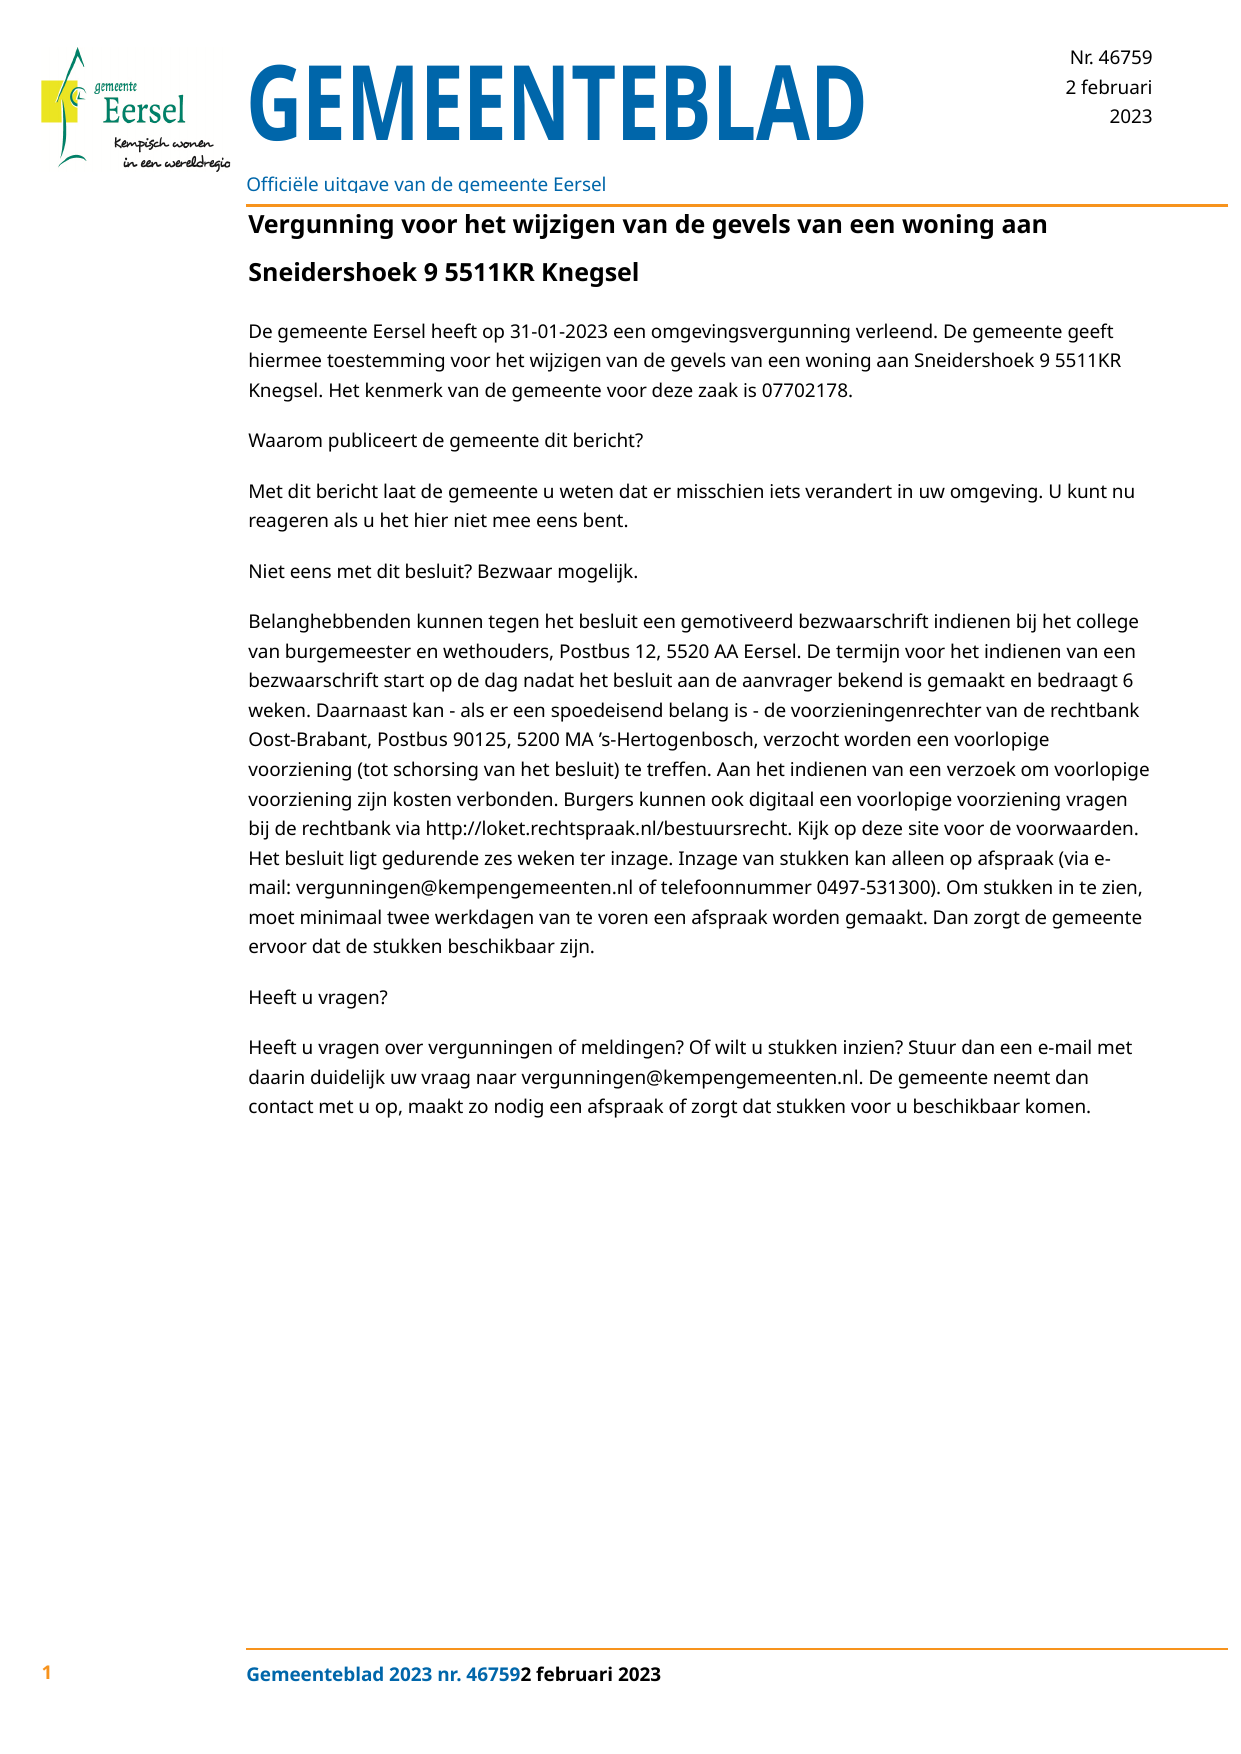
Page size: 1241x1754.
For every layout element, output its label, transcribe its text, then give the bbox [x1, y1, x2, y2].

picture [41, 47, 231, 172]
text Vergunning voor het wijzigen van de gevels van een woning aan Sneidershoek 9 5511KR Knegsel [248, 207, 1152, 288]
text Heeft u vragen over vergunningen of meldingen? Of wilt u stukken inzien? Stuur dan een e-mail met daarin duidelijk uw vraag naar vergunningen@kempengemeenten.nl. De gemeente neemt dan contact met u op, maakt zo nodig een afspraak of zorgt dat stukken voor u beschikbaar komen. [248, 1034, 1152, 1119]
text De gemeente Eersel heeft op 31-01-2023 een omgevingsvergunning verleend. De gemeente geeft hiermee toestemming voor het wijzigen van de gevels van een woning aan Sneidershoek 9 5511KR Knegsel. Het kenmerk van de gemeente voor deze zaak is 07702178. [248, 318, 1152, 403]
text Belanghebbenden kunnen tegen het besluit een gemotiveerd bezwaarschrift indienen bij het college van burgemeester en wethouders, Postbus 12, 5520 AA Eersel. De termijn voor het indienen van een bezwaarschrift start op de dag nadat het besluit aan de aanvrager bekend is gemaakt en bedraagt 6 weken. Daarnaast kan - als er een spoedeisend belang is - de voorzieningenrechter van de rechtbank Oost-Brabant, Postbus 90125, 5200 MA ’s-Hertogenbosch, verzocht worden een voorlopige voorziening (tot schorsing van het besluit) te treffen. Aan het indienen van een verzoek om voorlopige voorziening zijn kosten verbonden. Burgers kunnen ook digitaal een voorlopige voorziening vragen bij de rechtbank via http://loket.rechtspraak.nl/bestuursrecht. Kijk op deze site voor de voorwaarden. Het besluit ligt gedurende zes weken ter inzage. Inzage van stukken kan alleen op afspraak (via e-mail: vergunningen@kempengemeenten.nl of telefoonnummer 0497-531300). Om stukken in te zien, moet minimaal twee werkdagen van te voren een afspraak worden gemaakt. Dan zorgt de gemeente ervoor dat de stukken beschikbaar zijn. [248, 608, 1152, 959]
text Niet eens met dit besluit? Bezwaar mogelijk. [248, 558, 1152, 584]
text Waarom publiceert de gemeente dit bericht? [248, 427, 1152, 453]
text Heeft u vragen? [248, 984, 1152, 1010]
text Met dit bericht laat de gemeente u weten dat er misschien iets verandert in uw omgeving. U kunt nu reageren als u het hier niet mee eens bent. [248, 478, 1152, 533]
